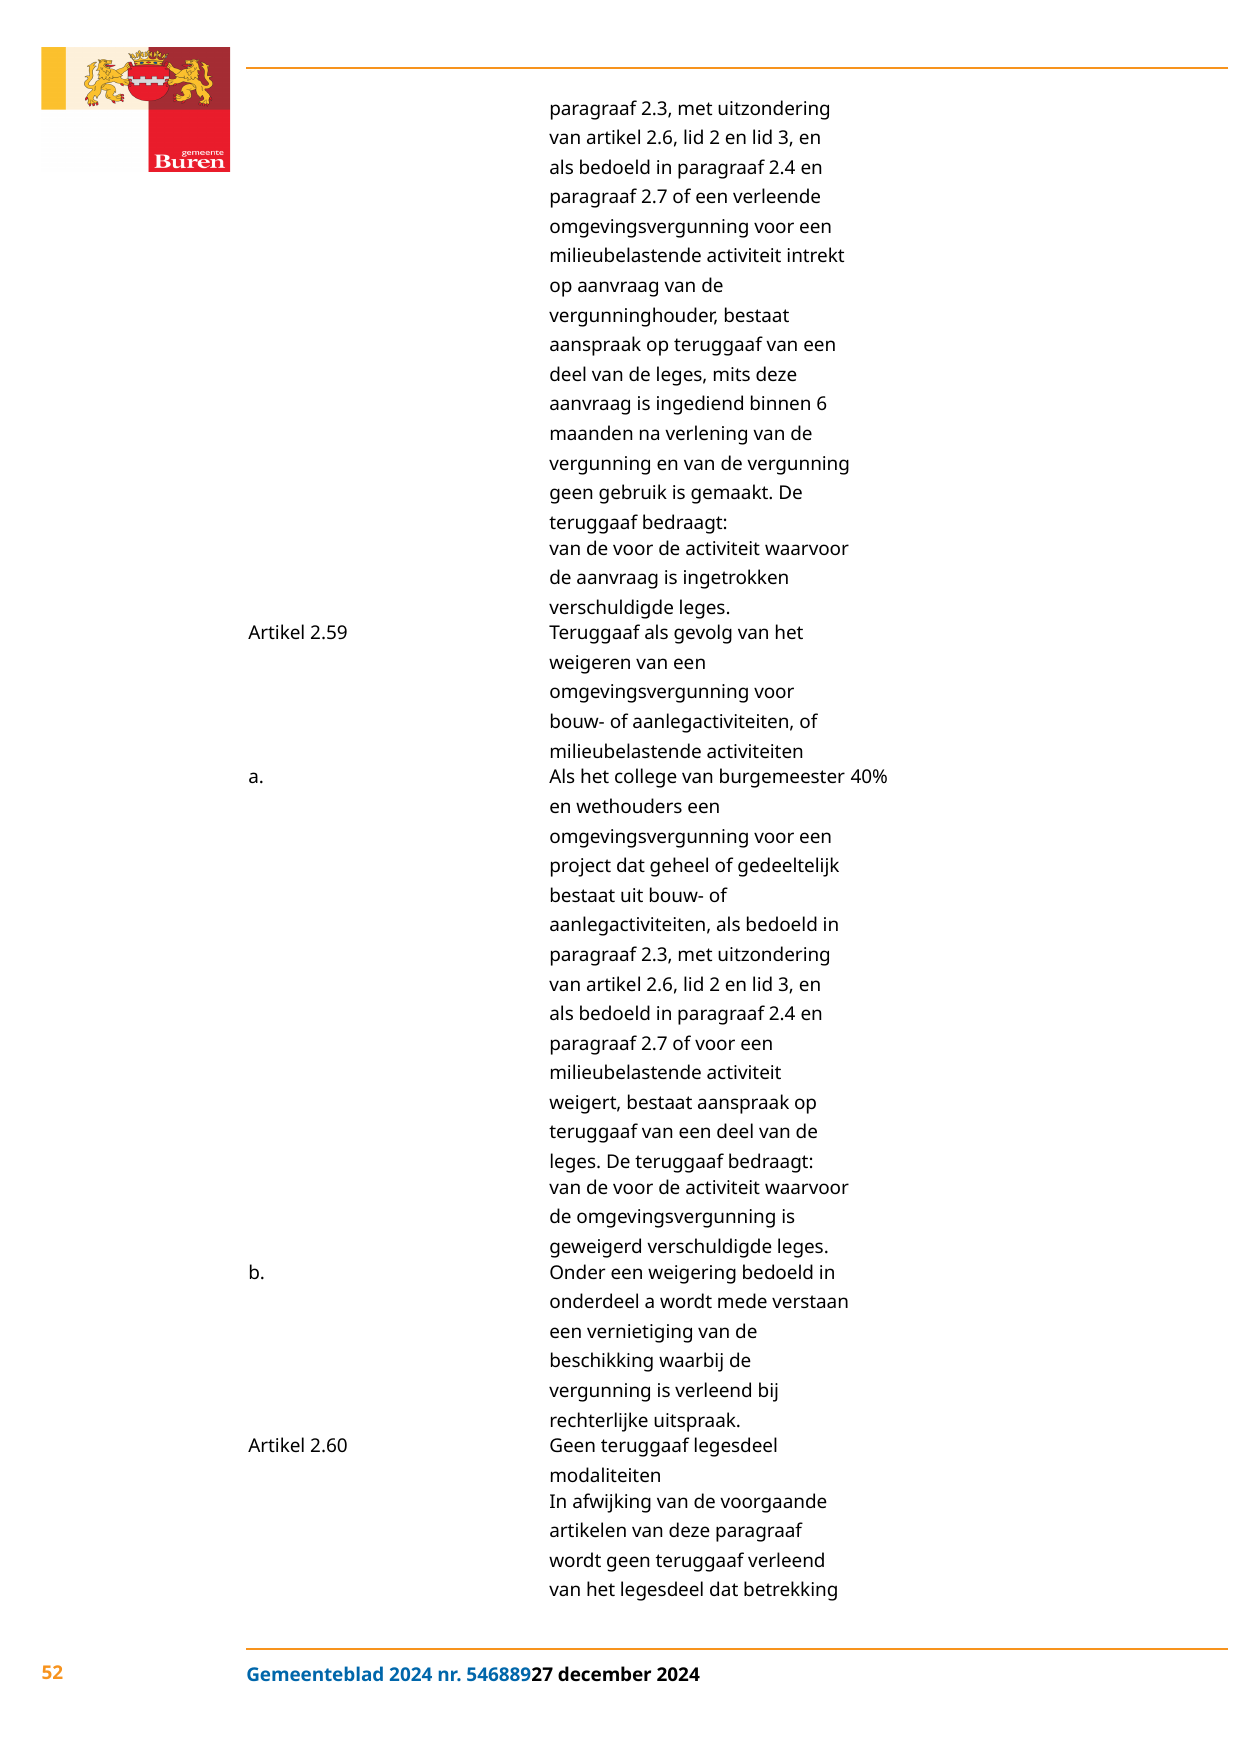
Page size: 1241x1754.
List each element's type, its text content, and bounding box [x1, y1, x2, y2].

table_cell [850, 620, 1152, 764]
table_cell van de voor de activiteit waarvoor de aanvraag is ingetrokken verschuldigde leges. [549, 535, 850, 619]
table_cell Artikel 2.60 [248, 1433, 549, 1488]
table_cell [850, 95, 1152, 535]
table_cell [248, 1488, 549, 1602]
table_cell paragraaf 2.3, met uitzondering van artikel 2.6, lid 2 en lid 3, en als bedoeld in paragraaf 2.4 en paragraaf 2.7 of een verleende omgevingsvergunning voor een milieubelastende activiteit intrekt op aanvraag van de vergunninghouder, bestaat aanspraak op teruggaaf van een deel van de leges, mits deze aanvraag is ingediend binnen 6 maanden na verlening van de vergunning en van de vergunning geen gebruik is gemaakt. De teruggaaf bedraagt: [549, 95, 850, 535]
table_cell a. [248, 764, 549, 1174]
table_cell Onder een weigering bedoeld in onderdeel a wordt mede verstaan een vernietiging van de beschikking waarbij de vergunning is verleend bij rechterlijke uitspraak. [549, 1259, 850, 1432]
table_cell In afwijking van de voorgaande artikelen van deze paragraaf wordt geen teruggaaf verleend van het legesdeel dat betrekking [549, 1488, 850, 1602]
table_cell [850, 535, 1152, 619]
table_cell Geen teruggaaf legesdeel modaliteiten [549, 1433, 850, 1488]
table_cell 40% [850, 764, 1152, 1174]
table_cell [248, 535, 549, 619]
picture [41, 47, 231, 172]
table_cell [248, 95, 549, 535]
table_cell [850, 1259, 1152, 1432]
table_cell Als het college van burgemeester en wethouders een omgevingsvergunning voor een project dat geheel of gedeeltelijk bestaat uit bouw- of aanlegactiviteiten, als bedoeld in paragraaf 2.3, met uitzondering van artikel 2.6, lid 2 en lid 3, en als bedoeld in paragraaf 2.4 en paragraaf 2.7 of voor een milieubelastende activiteit weigert, bestaat aanspraak op teruggaaf van een deel van de leges. De teruggaaf bedraagt: [549, 764, 850, 1174]
table_cell b. [248, 1259, 549, 1432]
table_cell Teruggaaf als gevolg van het weigeren van een omgevingsvergunning voor bouw- of aanlegactiviteiten, of milieubelastende activiteiten [549, 620, 850, 764]
table_cell [850, 1488, 1152, 1602]
table_cell Artikel 2.59 [248, 620, 549, 764]
table_cell [850, 1433, 1152, 1488]
table_cell van de voor de activiteit waarvoor de omgevingsvergunning is geweigerd verschuldigde leges. [549, 1174, 850, 1259]
table_cell [248, 1174, 549, 1259]
table_cell [850, 1174, 1152, 1259]
